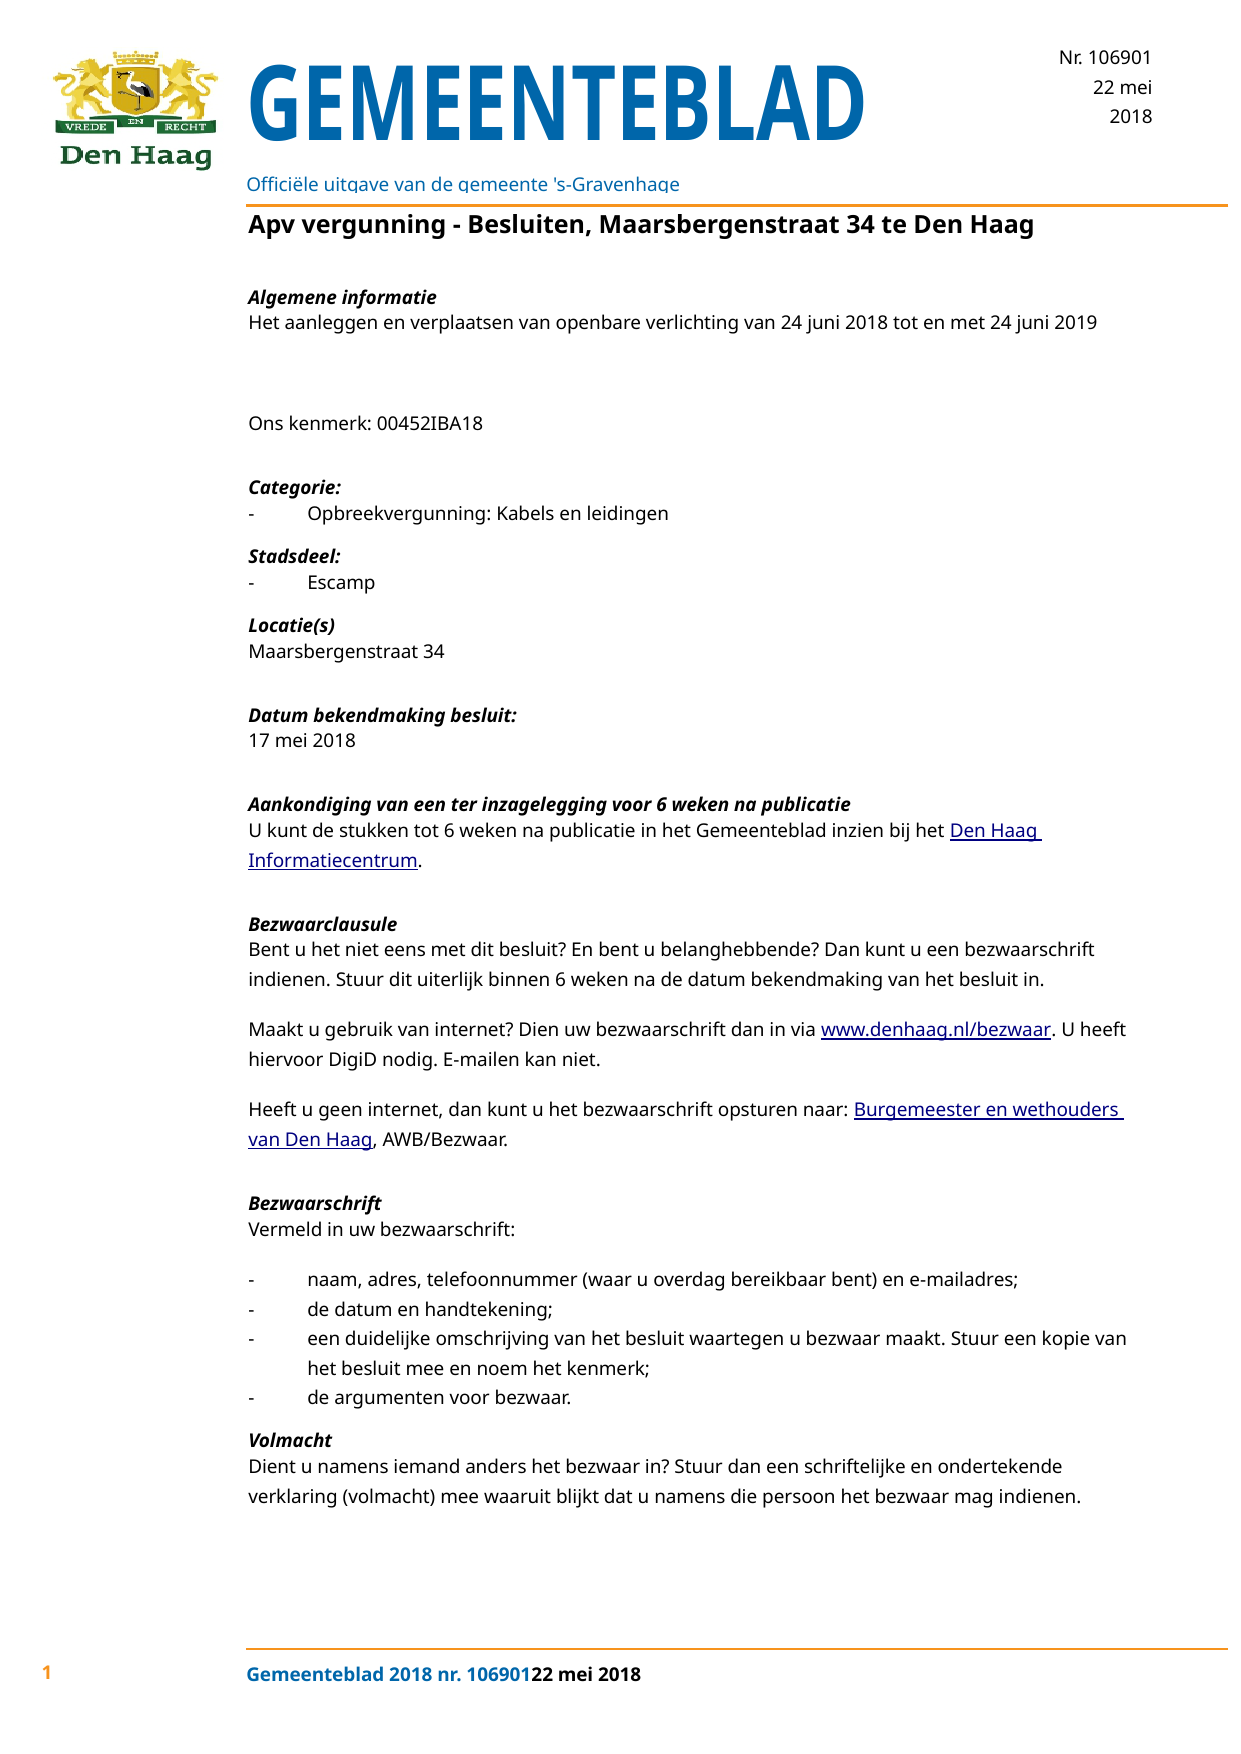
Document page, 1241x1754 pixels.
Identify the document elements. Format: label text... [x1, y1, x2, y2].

text Apv vergunning - Besluiten, Maarsbergenstraat 34 te Den Haag [248, 207, 1152, 241]
text Dient u namens iemand anders het bezwaar in? Stuur dan een schriftelijke en ondertekende verklaring (volmacht) mee waaruit blijkt dat u namens die persoon het bezwaar mag indienen. [248, 1453, 1152, 1509]
list Opbreekvergunning: Kabels en leidingen [248, 500, 1152, 526]
text Ons kenmerk: 00452IBA18 [248, 410, 1152, 436]
text Maakt u gebruik van internet? Dien uw bezwaarschrift dan in via www.denhaag.nl/bezwaar. U heeft hiervoor DigiD nodig. E-mailen kan niet. [248, 1016, 1152, 1072]
list de datum en handtekening; [248, 1296, 1152, 1321]
text Algemene informatie [248, 284, 1152, 309]
text Vermeld in uw bezwaarschrift: [248, 1216, 1152, 1241]
text 17 mei 2018 [248, 727, 1152, 753]
text Bezwaarclausule [248, 911, 1152, 936]
text Stadsdeel: [248, 543, 1152, 569]
text Locatie(s) [248, 612, 1152, 638]
list Escamp [248, 569, 1152, 595]
picture [41, 47, 231, 172]
text Volmacht [248, 1428, 1152, 1453]
text Categorie: [248, 474, 1152, 500]
list naam, adres, telefoonnummer (waar u overdag bereikbaar bent) en e-mailadres; [248, 1266, 1152, 1292]
text Bezwaarschrift [248, 1190, 1152, 1216]
list de argumenten voor bezwaar. [248, 1384, 1152, 1410]
text Heeft u geen internet, dan kunt u het bezwaarschrift opsturen naar: Burgemeester en wethouders van Den Haag, AWB/Bezwaar. [248, 1096, 1152, 1152]
list een duidelijke omschrijving van het besluit waartegen u bezwaar maakt. Stuur een kopie van het besluit mee en noem het kenmerk; [248, 1325, 1152, 1381]
text Datum bekendmaking besluit: [248, 702, 1152, 727]
text Bent u het niet eens met dit besluit? En bent u belanghebbende? Dan kunt u een bezwaarschrift indienen. Stuur dit uiterlijk binnen 6 weken na de datum bekendmaking van het besluit in. [248, 936, 1152, 992]
text Het aanleggen en verplaatsen van openbare verlichting van 24 juni 2018 tot en met 24 juni 2019 [248, 309, 1152, 335]
text Aankondiging van een ter inzagelegging voor 6 weken na publicatie [248, 791, 1152, 817]
text U kunt de stukken tot 6 weken na publicatie in het Gemeenteblad inzien bij het Den Haag Informatiecentrum. [248, 817, 1152, 872]
text Maarsbergenstraat 34 [248, 638, 1152, 663]
